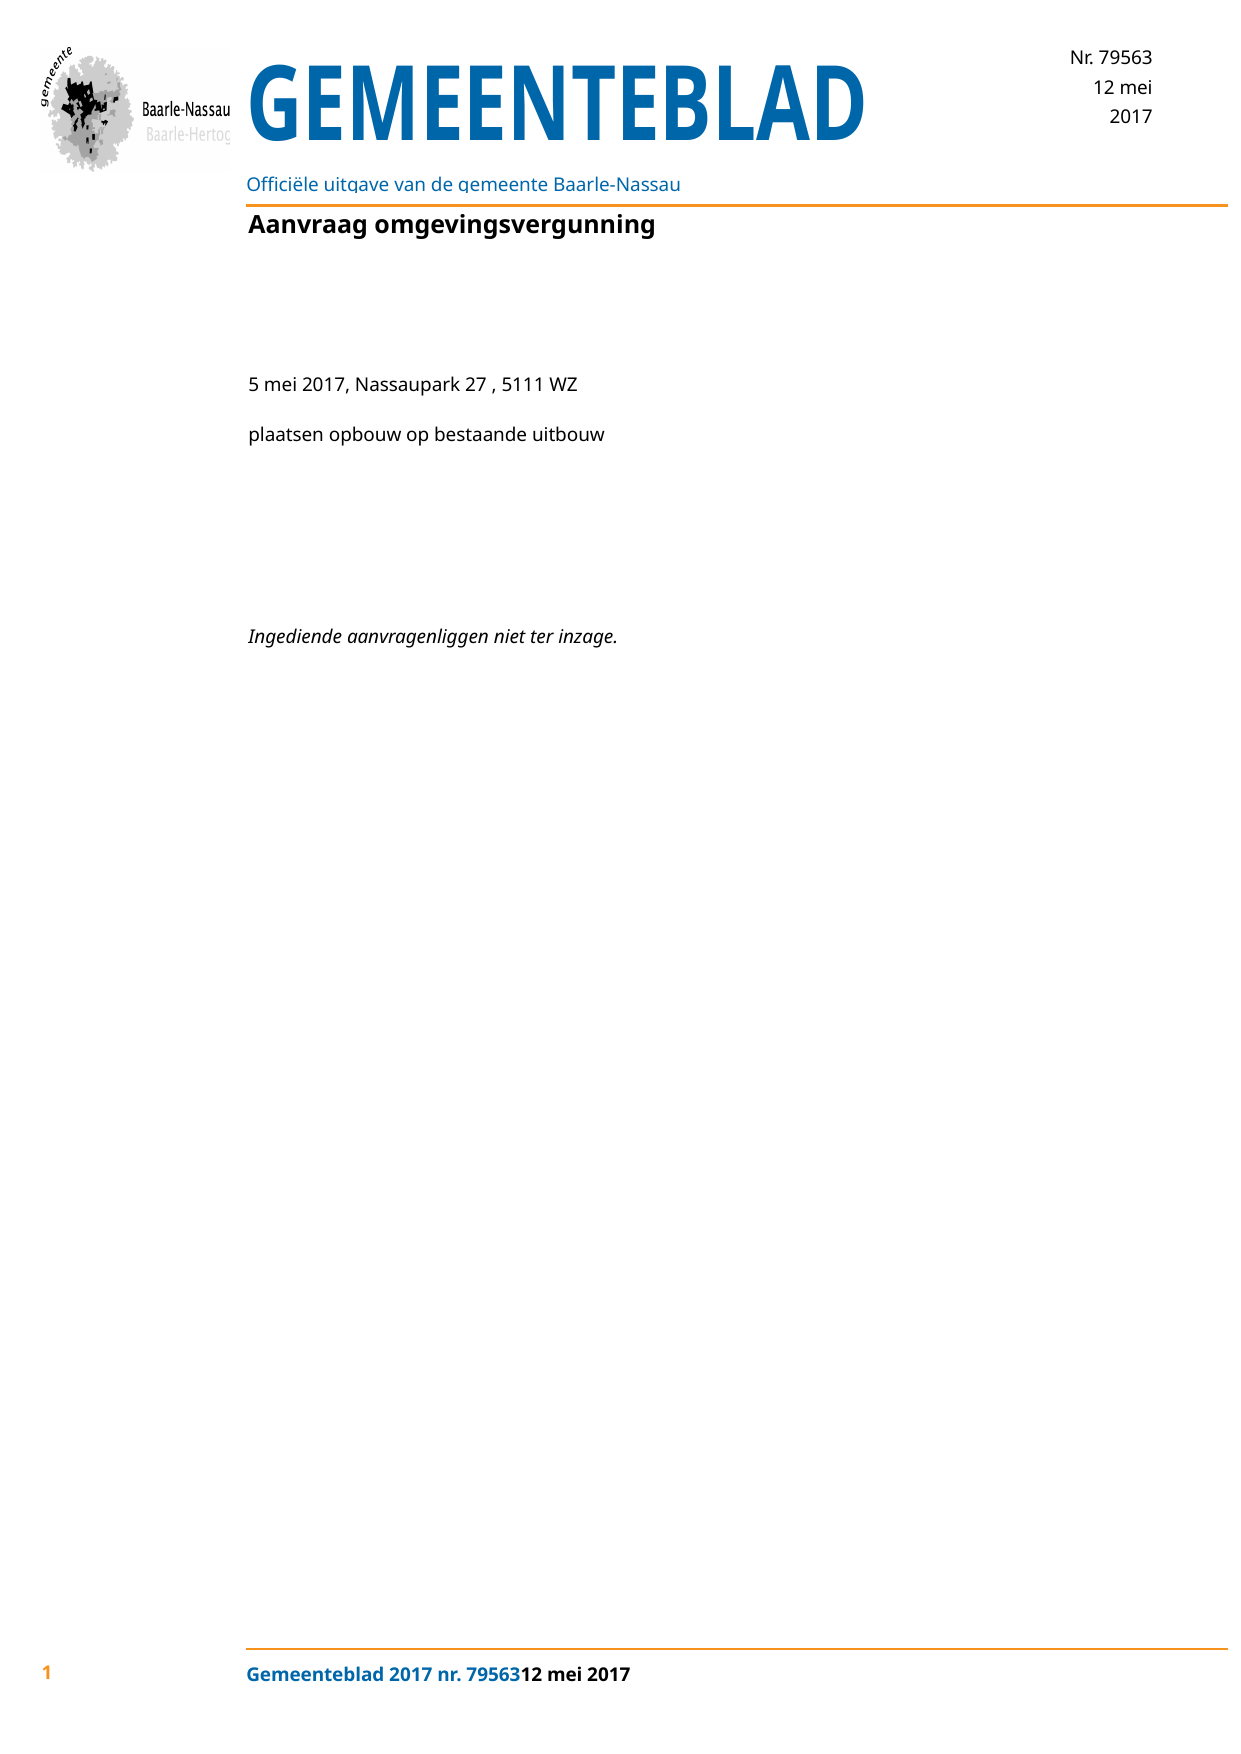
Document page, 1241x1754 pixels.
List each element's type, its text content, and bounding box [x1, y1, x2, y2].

text plaatsen opbouw op bestaande uitbouw [248, 422, 1152, 447]
text Ingediende aanvragenliggen niet ter inzage. [248, 623, 1152, 649]
picture [41, 47, 231, 172]
text Aanvraag omgevingsvergunning [248, 207, 1152, 241]
text 5 mei 2017, Nassaupark 27 , 5111 WZ [248, 371, 1152, 397]
